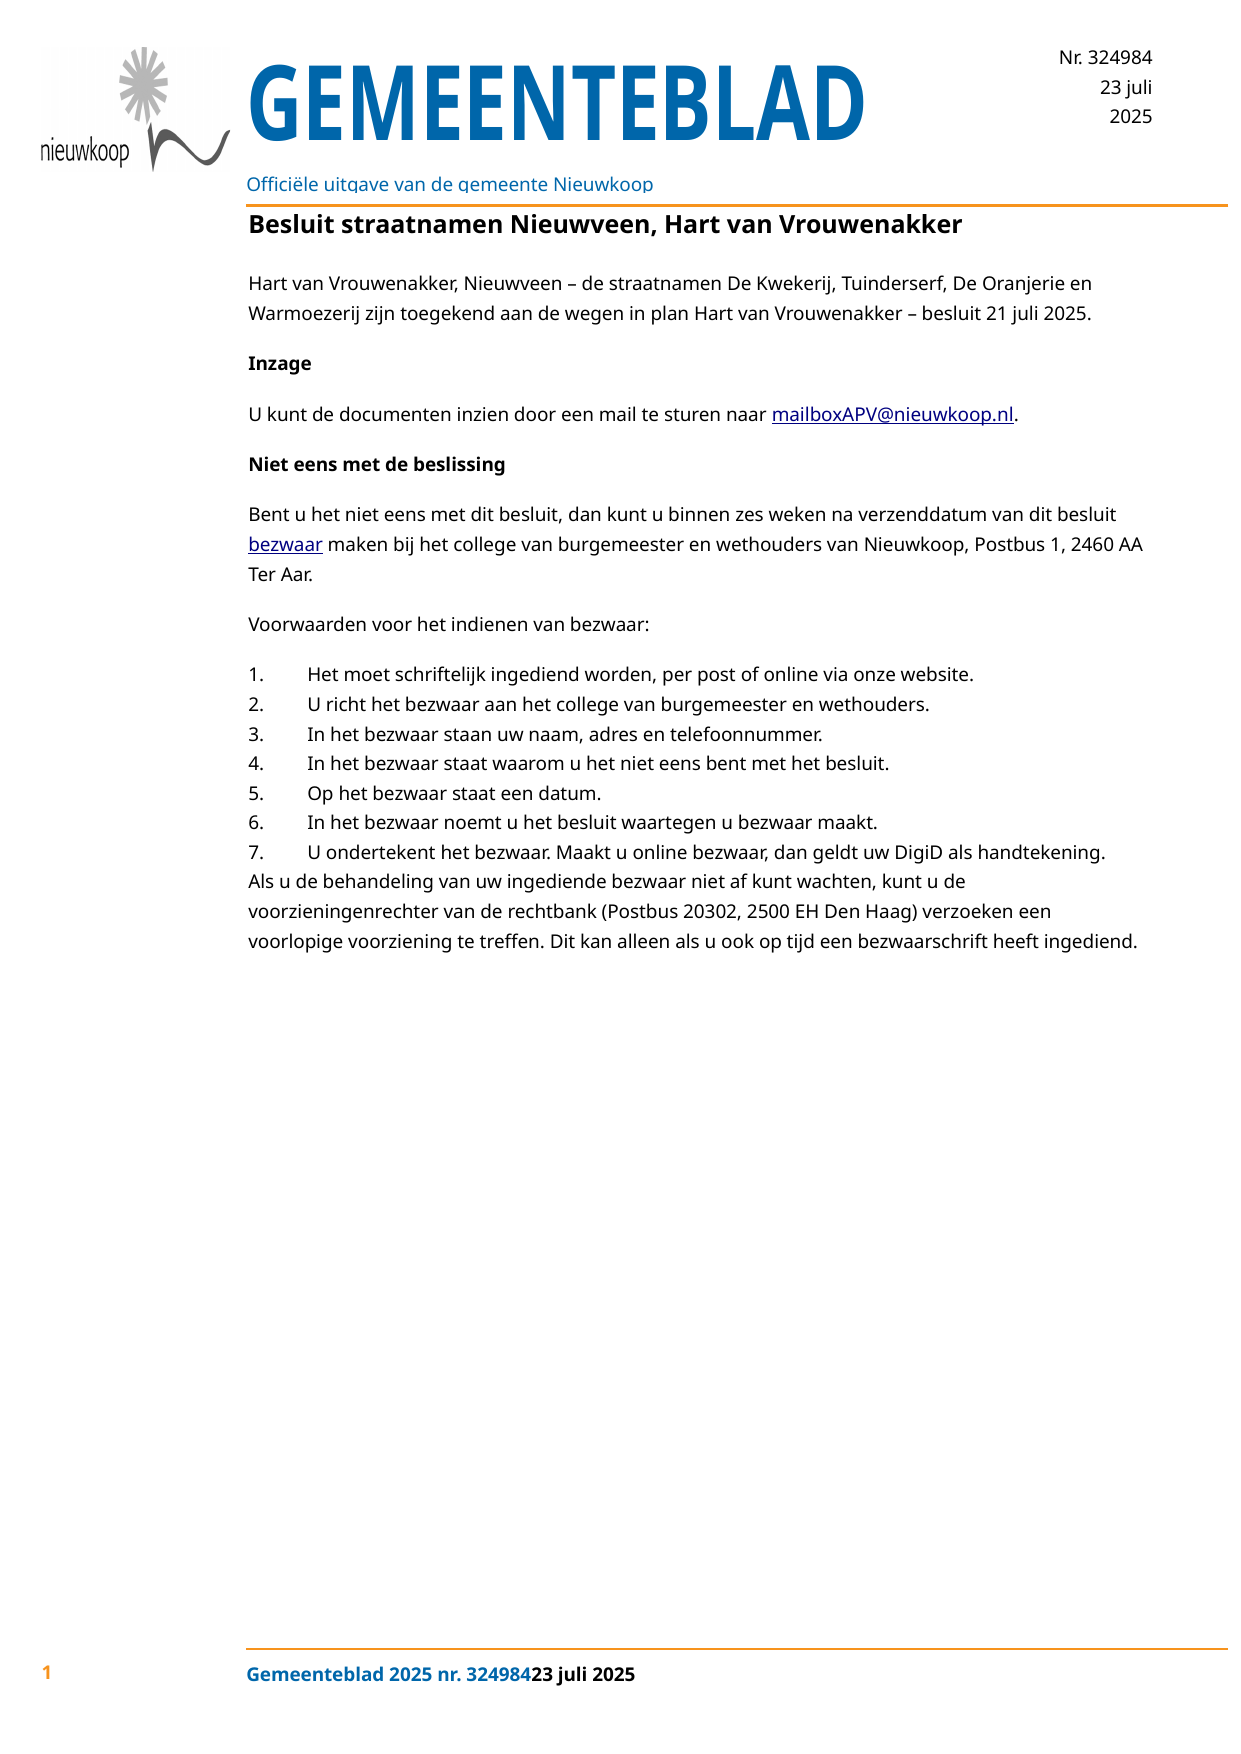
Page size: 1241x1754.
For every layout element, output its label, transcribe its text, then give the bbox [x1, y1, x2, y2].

list Op het bezwaar staat een datum. [248, 780, 1152, 806]
list In het bezwaar staan uw naam, adres en telefoonnummer. [248, 721, 1152, 746]
list U richt het bezwaar aan het college van burgemeester en wethouders. [248, 691, 1152, 717]
text Bent u het niet eens met dit besluit, dan kunt u binnen zes weken na verzenddatum van dit besluit bezwaar maken bij het college van burgemeester en wethouders van Nieuwkoop, Postbus 1, 2460 AA Ter Aar. [248, 502, 1152, 586]
text Niet eens met de beslissing [248, 451, 1152, 477]
list U ondertekent het bezwaar. Maakt u online bezwaar, dan geldt uw DigiD als handtekening. [248, 839, 1152, 865]
list In het bezwaar noemt u het besluit waartegen u bezwaar maakt. [248, 809, 1152, 835]
text Besluit straatnamen Nieuwveen, Hart van Vrouwenakker [248, 207, 1152, 241]
text U kunt de documenten inzien door een mail te sturen naar mailboxAPV@nieuwkoop.nl. [248, 401, 1152, 426]
list In het bezwaar staat waarom u het niet eens bent met het besluit. [248, 750, 1152, 776]
picture [41, 47, 231, 172]
text Als u de behandeling van uw ingediende bezwaar niet af kunt wachten, kunt u de voorzieningenrechter van de rechtbank (Postbus 20302, 2500 EH Den Haag) verzoeken een voorlopige voorziening te treffen. Dit kan alleen als u ook op tijd een bezwaarschrift heeft ingediend. [248, 869, 1152, 953]
text Voorwaarden voor het indienen van bezwaar: [248, 611, 1152, 637]
text Inzage [248, 350, 1152, 376]
list Het moet schriftelijk ingediend worden, per post of online via onze website. [248, 662, 1152, 687]
text Hart van Vrouwenakker, Nieuwveen – de straatnamen De Kwekerij, Tuinderserf, De Oranjerie en Warmoezerij zijn toegekend aan de wegen in plan Hart van Vrouwenakker – besluit 21 juli 2025. [248, 270, 1152, 326]
